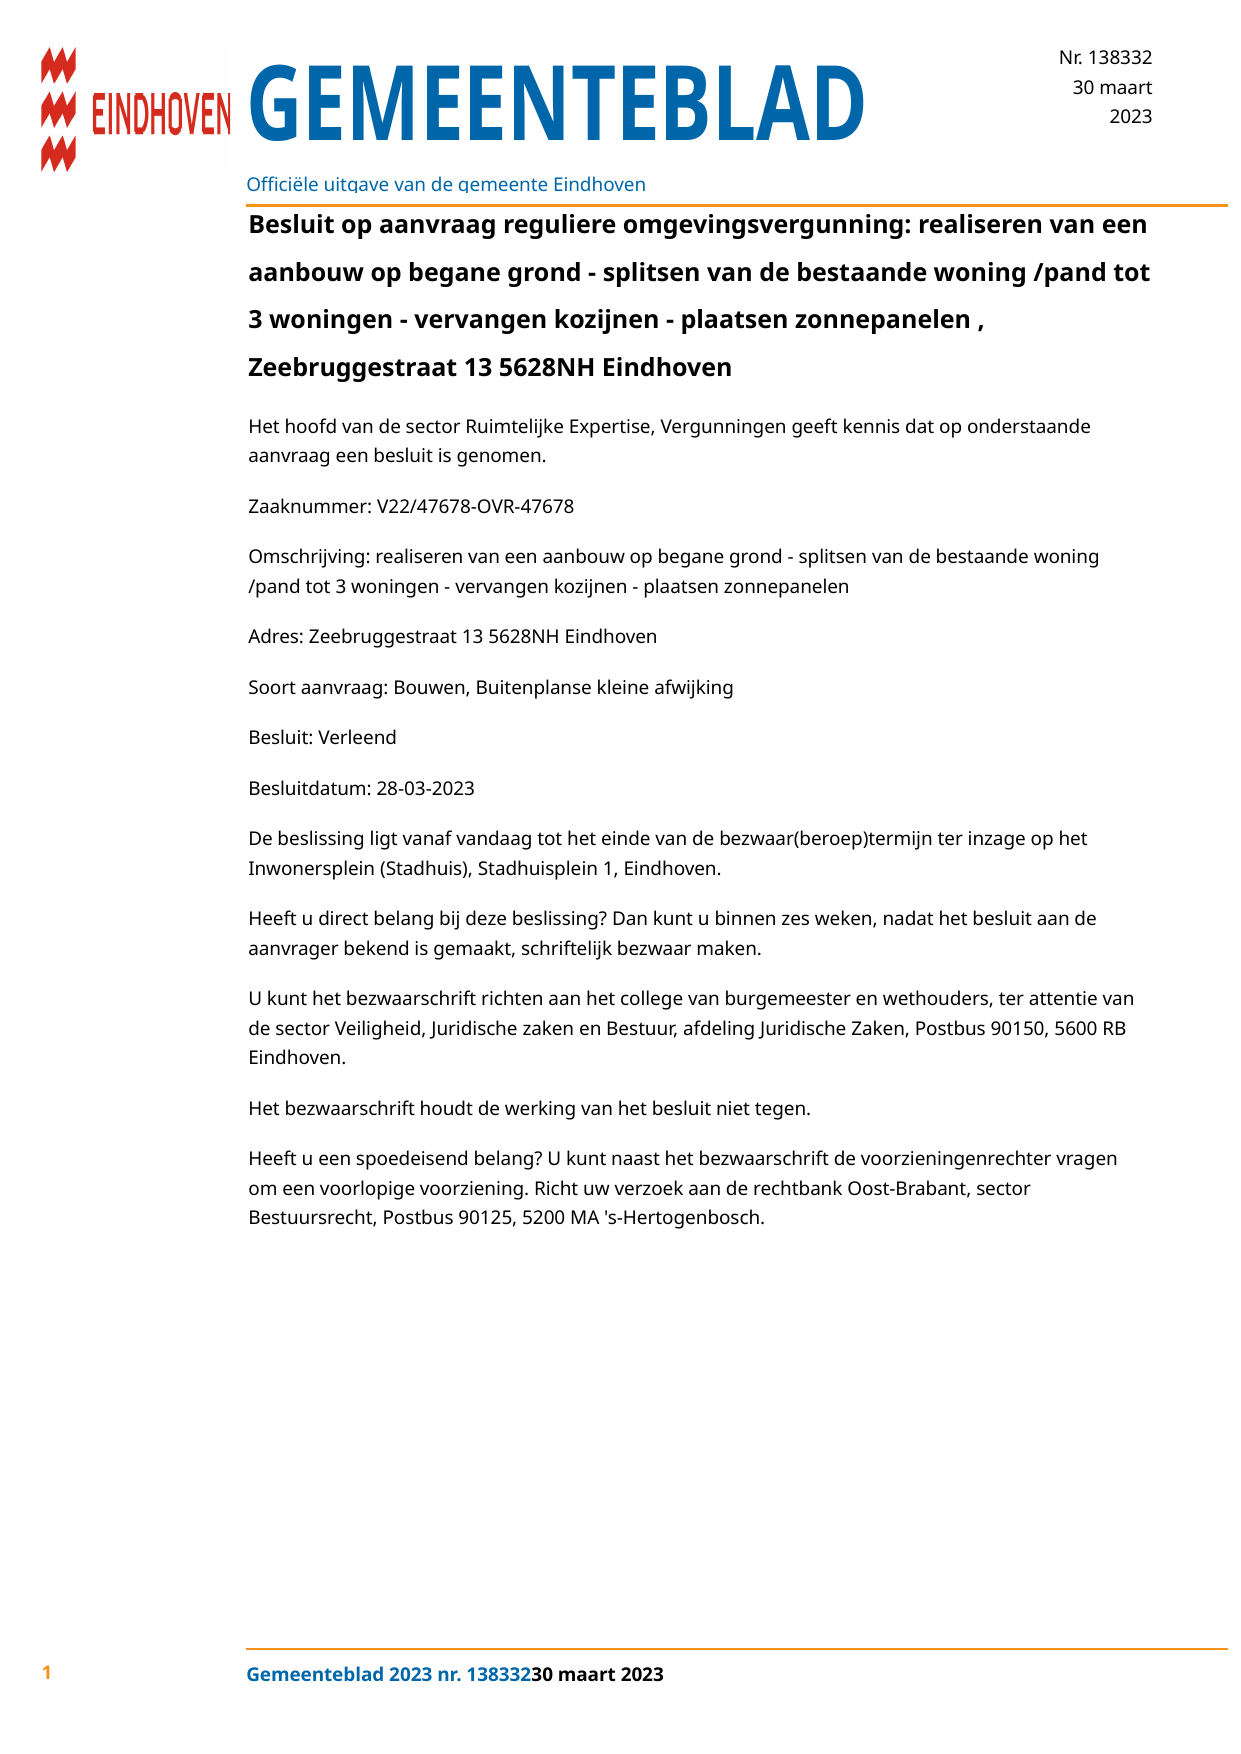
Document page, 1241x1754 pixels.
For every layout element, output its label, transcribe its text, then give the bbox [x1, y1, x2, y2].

text Besluitdatum: 28-03-2023 [248, 775, 1152, 801]
text Heeft u een spoedeisend belang? U kunt naast het bezwaarschrift de voorzieningenrechter vragen om een voorlopige voorziening. Richt uw verzoek aan de rechtbank Oost-Brabant, sector Bestuursrecht, Postbus 90125, 5200 MA 's-Hertogenbosch. [248, 1145, 1152, 1230]
picture [41, 47, 231, 172]
text Besluit op aanvraag reguliere omgevingsvergunning: realiseren van een aanbouw op begane grond - splitsen van de bestaande woning /pand tot 3 woningen - vervangen kozijnen - plaatsen zonnepanelen , Zeebruggestraat 13 5628NH Eindhoven [248, 207, 1152, 384]
text Heeft u direct belang bij deze beslissing? Dan kunt u binnen zes weken, nadat het besluit aan de aanvrager bekend is gemaakt, schriftelijk bezwaar maken. [248, 905, 1152, 961]
text Het hoofd van de sector Ruimtelijke Expertise, Vergunningen geeft kennis dat op onderstaande aanvraag een besluit is genomen. [248, 413, 1152, 468]
text U kunt het bezwaarschrift richten aan het college van burgemeester en wethouders, ter attentie van de sector Veiligheid, Juridische zaken en Bestuur, afdeling Juridische Zaken, Postbus 90150, 5600 RB Eindhoven. [248, 985, 1152, 1070]
text De beslissing ligt vanaf vandaag tot het einde van de bezwaar(beroep)termijn ter inzage op het Inwonersplein (Stadhuis), Stadhuisplein 1, Eindhoven. [248, 825, 1152, 881]
text Zaaknummer: V22/47678-OVR-47678 [248, 493, 1152, 519]
text Omschrijving: realiseren van een aanbouw op begane grond - splitsen van de bestaande woning /pand tot 3 woningen - vervangen kozijnen - plaatsen zonnepanelen [248, 543, 1152, 599]
text Soort aanvraag: Bouwen, Buitenplanse kleine afwijking [248, 674, 1152, 700]
text Besluit: Verleend [248, 724, 1152, 750]
text Het bezwaarschrift houdt de werking van het besluit niet tegen. [248, 1095, 1152, 1121]
text Adres: Zeebruggestraat 13 5628NH Eindhoven [248, 623, 1152, 649]
